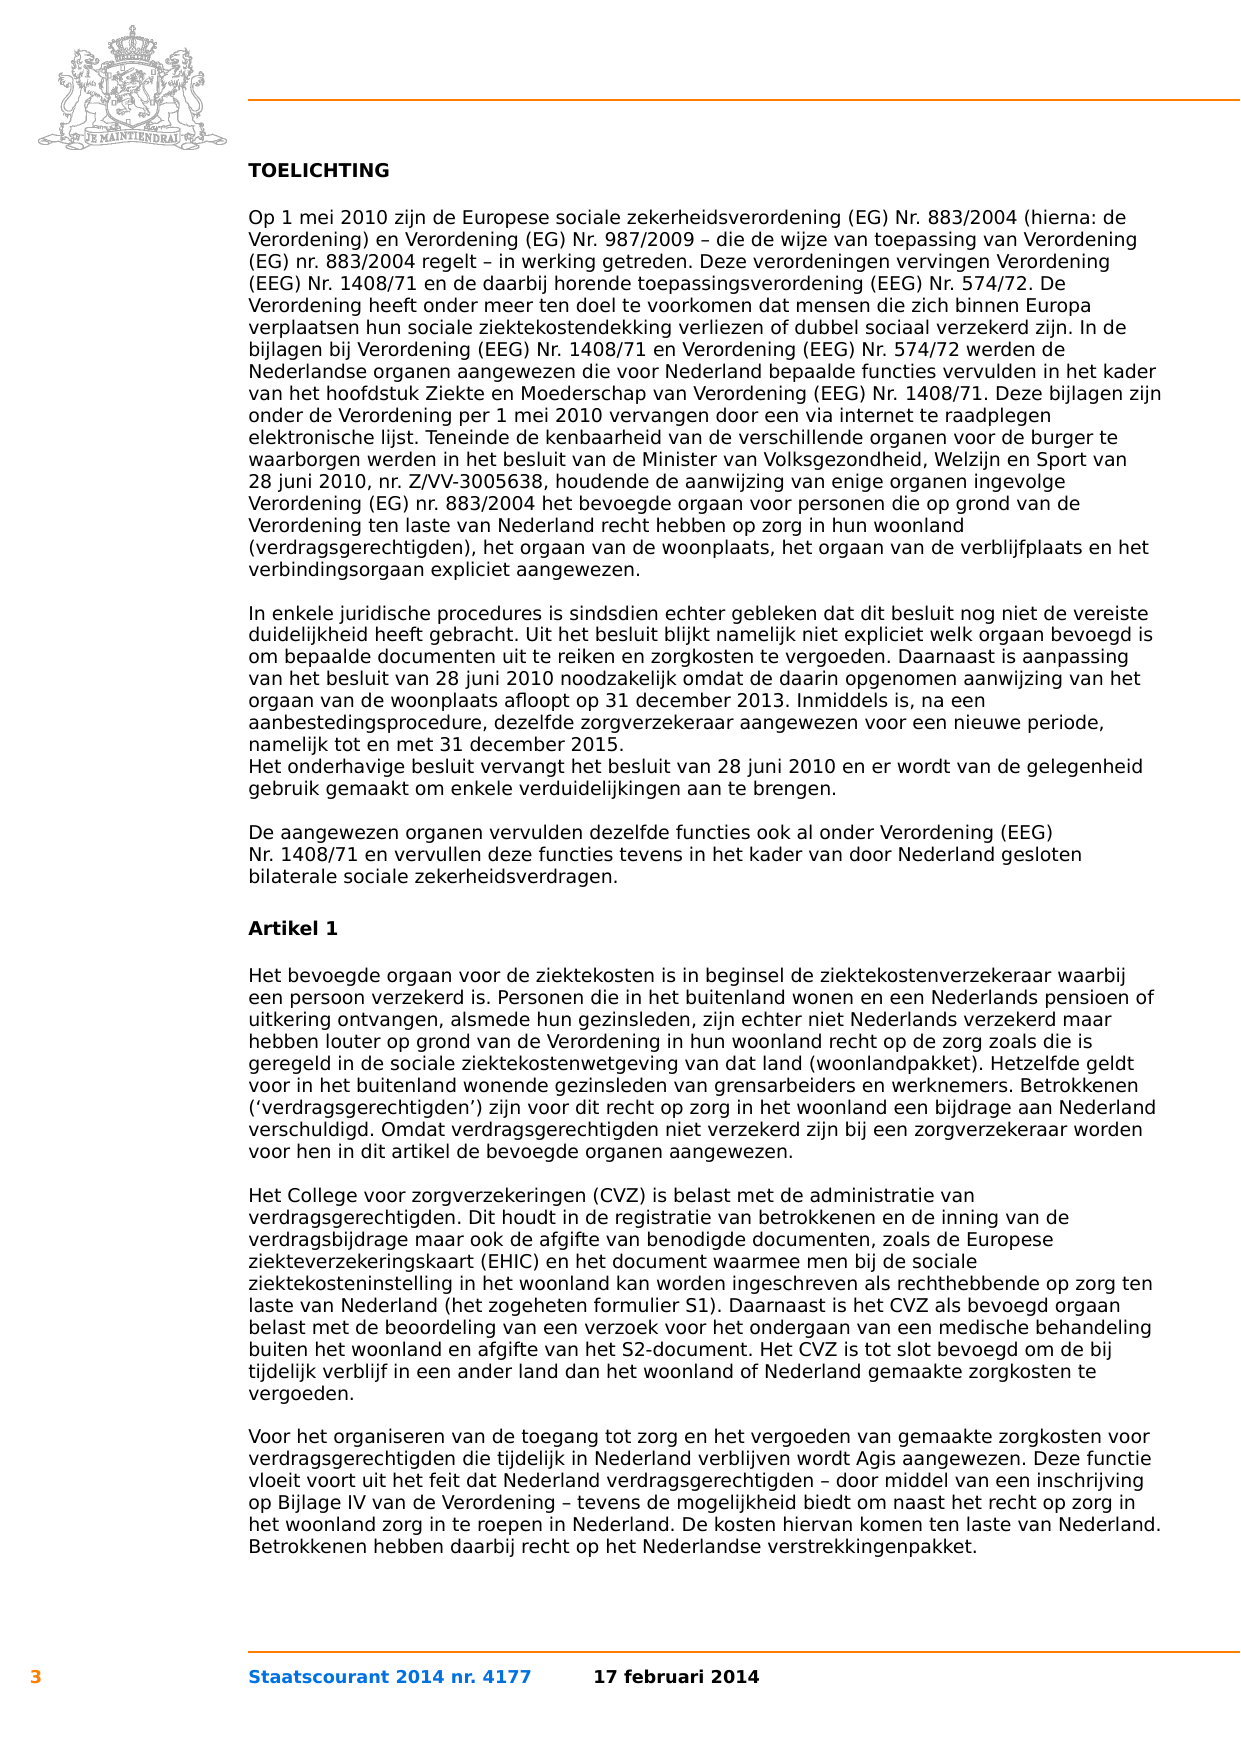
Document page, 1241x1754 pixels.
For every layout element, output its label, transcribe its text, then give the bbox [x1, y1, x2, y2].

subtitle Artikel 1 [248, 918, 1163, 940]
text Het bevoegde orgaan voor de ziektekosten is in beginsel de ziektekostenverzekeraar waarbij een persoon verzekerd is. Personen die in het buitenland wonen en een Nederlands pensioen of uitkering ontvangen, alsmede hun gezinsleden, zijn echter niet Nederlands verzekerd maar hebben louter op grond van de Verordening in hun woonland recht op de zorg zoals die is geregeld in de sociale ziektekostenwetgeving van dat land (woonlandpakket). Hetzelfde geldt voor in het buitenland wonende gezinsleden van grensarbeiders en werknemers. Betrokkenen (‘verdragsgerechtigden’) zijn voor dit recht op zorg in het woonland een bijdrage aan Nederland verschuldigd. Omdat verdragsgerechtigden niet verzekerd zijn bij een zorgverzekeraar worden voor hen in dit artikel de bevoegde organen aangewezen. [248, 965, 1163, 1163]
text Het onderhavige besluit vervangt het besluit van 28 juni 2010 en er wordt van de gelegenheid gebruik gemaakt om enkele verduidelijkingen aan te brengen. [248, 756, 1163, 800]
text In enkele juridische procedures is sindsdien echter gebleken dat dit besluit nog niet de vereiste duidelijkheid heeft gebracht. Uit het besluit blijkt namelijk niet expliciet welk orgaan bevoegd is om bepaalde documenten uit te reiken en zorgkosten te vergoeden. Daarnaast is aanpassing van het besluit van 28 juni 2010 noodzakelijk omdat de daarin opgenomen aanwijzing van het orgaan van de woonplaats afloopt op 31 december 2013. Inmiddels is, na een aanbestedingsprocedure, dezelfde zorgverzekeraar aangewezen voor een nieuwe periode, namelijk tot en met 31 december 2015. [248, 602, 1163, 756]
text Op 1 mei 2010 zijn de Europese sociale zekerheidsverordening (EG) Nr. 883/2004 (hierna: de Verordening) en Verordening (EG) Nr. 987/2009 – die de wijze van toepassing van Verordening (EG) nr. 883/2004 regelt – in werking getreden. Deze verordeningen vervingen Verordening (EEG) Nr. 1408/71 en de daarbij horende toepassingsverordening (EEG) Nr. 574/72. De Verordening heeft onder meer ten doel te voorkomen dat mensen die zich binnen Europa verplaatsen hun sociale ziektekostendekking verliezen of dubbel sociaal verzekerd zijn. In de bijlagen bij Verordening (EEG) Nr. 1408/71 en Verordening (EEG) Nr. 574/72 werden de Nederlandse organen aangewezen die voor Nederland bepaalde functies vervulden in het kader van het hoofdstuk Ziekte en Moederschap van Verordening (EEG) Nr. 1408/71. Deze bijlagen zijn onder de Verordening per 1 mei 2010 vervangen door een via internet te raadplegen elektronische lijst. Teneinde de kenbaarheid van de verschillende organen voor de burger te waarborgen werden in het besluit van de Minister van Volksgezondheid, Welzijn en Sport van 28 juni 2010, nr. Z/VV-3005638, houdende de aanwijzing van enige organen ingevolge Verordening (EG) nr. 883/2004 het bevoegde orgaan voor personen die op grond van de Verordening ten laste van Nederland recht hebben op zorg in hun woonland (verdragsgerechtigden), het orgaan van de woonplaats, het orgaan van de verblijfplaats en het verbindingsorgaan expliciet aangewezen. [248, 207, 1163, 581]
text Voor het organiseren van de toegang tot zorg en het vergoeden van gemaakte zorgkosten voor verdragsgerechtigden die tijdelijk in Nederland verblijven wordt Agis aangewezen. Deze functie vloeit voort uit het feit dat Nederland verdragsgerechtigden – door middel van een inschrijving op Bijlage IV van de Verordening – tevens de mogelijkheid biedt om naast het recht op zorg in het woonland zorg in te roepen in Nederland. De kosten hiervan komen ten laste van Nederland. Betrokkenen hebben daarbij recht op het Nederlandse verstrekkingenpakket. [248, 1426, 1163, 1558]
picture [38, 25, 227, 150]
text De aangewezen organen vervulden dezelfde functies ook al onder Verordening (EEG) Nr. 1408/71 en vervullen deze functies tevens in het kader van door Nederland gesloten bilaterale sociale zekerheidsverdragen. [248, 822, 1163, 888]
text Het College voor zorgverzekeringen (CVZ) is belast met de administratie van verdragsgerechtigden. Dit houdt in de registratie van betrokkenen en de inning van de verdragsbijdrage maar ook de afgifte van benodigde documenten, zoals de Europese ziekteverzekeringskaart (EHIC) en het document waarmee men bij de sociale ziektekosteninstelling in het woonland kan worden ingeschreven als rechthebbende op zorg ten laste van Nederland (het zogeheten formulier S1). Daarnaast is het CVZ als bevoegd orgaan belast met de beoordeling van een verzoek voor het ondergaan van een medische behandeling buiten het woonland en afgifte van het S2-document. Het CVZ is tot slot bevoegd om de bij tijdelijk verblijf in een ander land dan het woonland of Nederland gemaakte zorgkosten te vergoeden. [248, 1185, 1163, 1404]
subtitle TOELICHTING [248, 160, 1163, 182]
